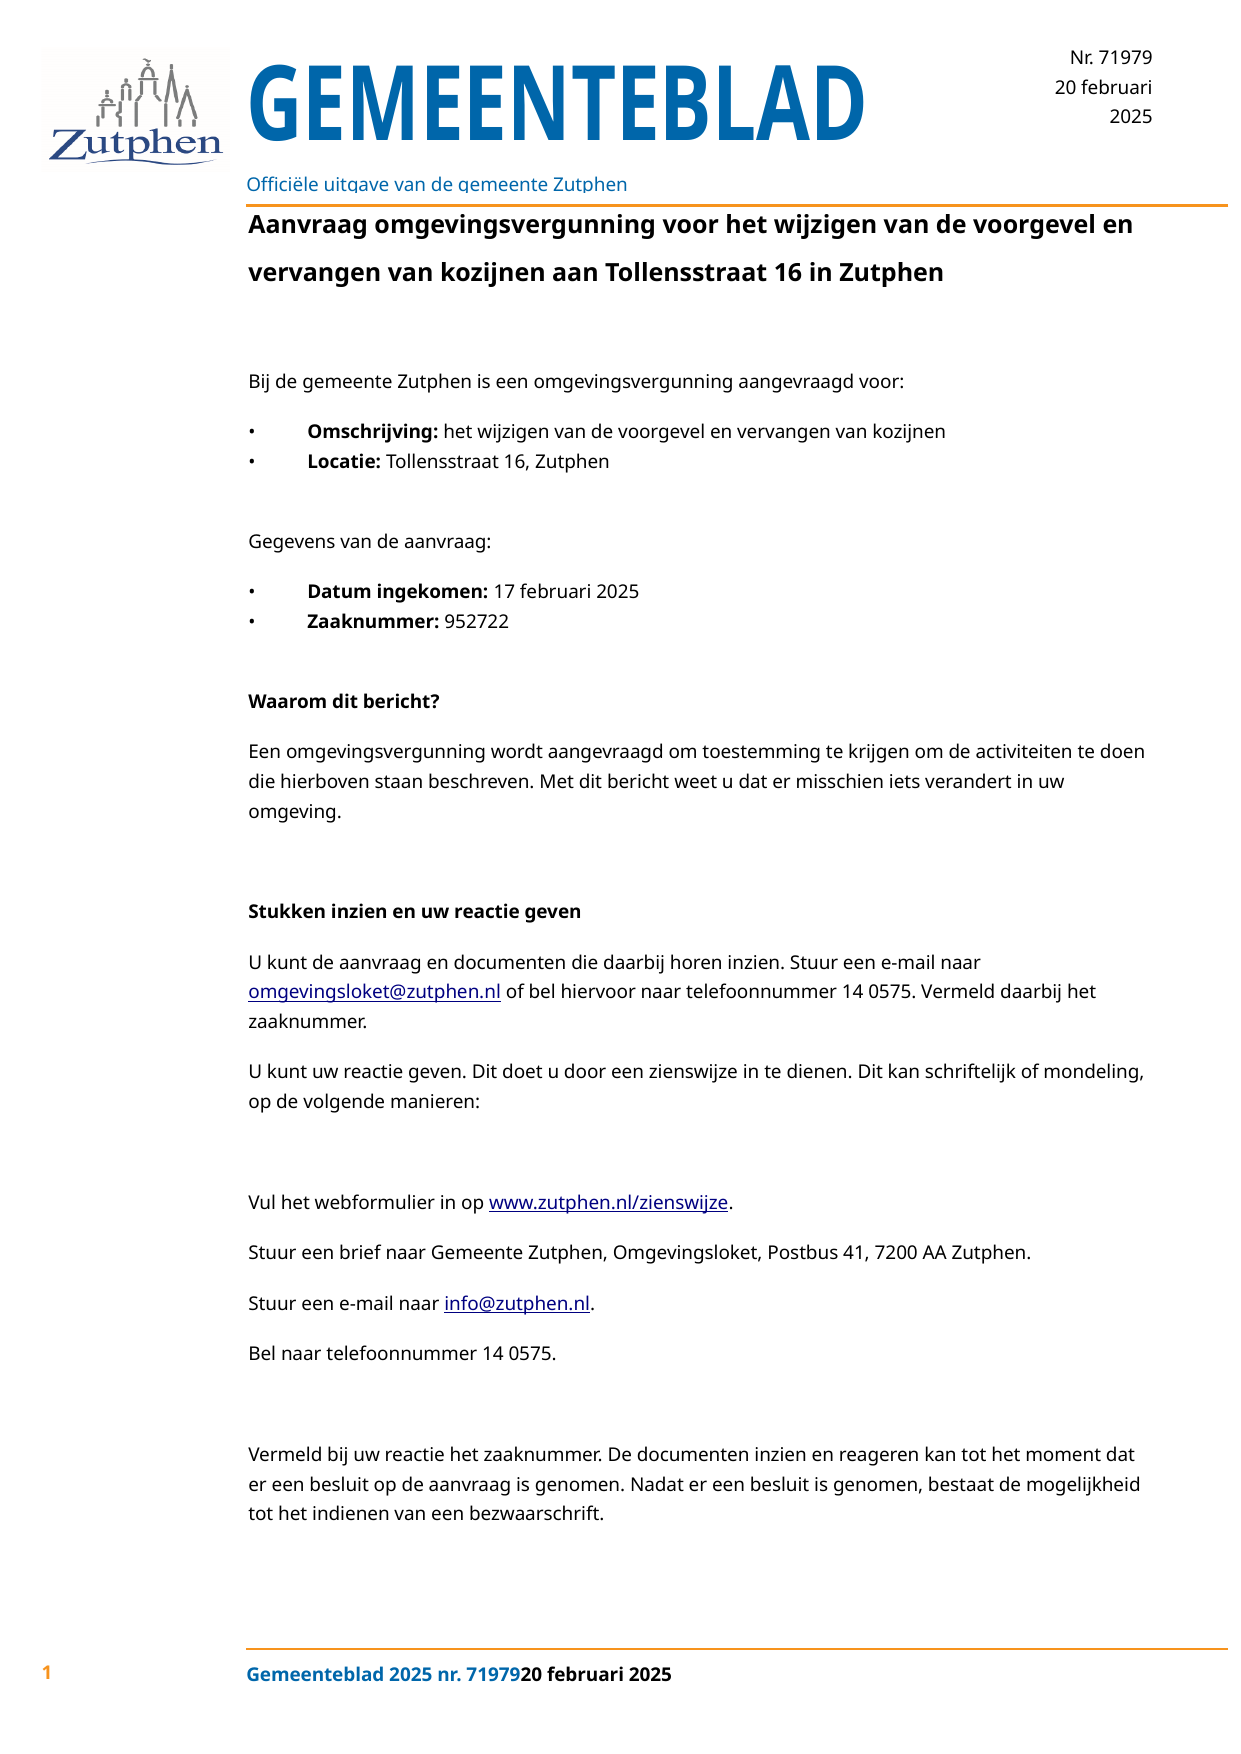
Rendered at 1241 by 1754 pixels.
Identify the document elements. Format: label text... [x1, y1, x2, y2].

picture [41, 47, 231, 172]
list Locatie: Tollensstraat 16, Zutphen [248, 448, 1152, 474]
text Bij de gemeente Zutphen is een omgevingsvergunning aangevraagd voor: [248, 368, 1152, 394]
text Vermeld bij uw reactie het zaaknummer. De documenten inzien en reageren kan tot het moment dat er een besluit op de aanvraag is genomen. Nadat er een besluit is genomen, bestaat de mogelijkheid tot het indienen van een bezwaarschrift. [248, 1441, 1152, 1526]
list Omschrijving: het wijzigen van de voorgevel en vervangen van kozijnen [248, 419, 1152, 444]
text Aanvraag omgevingsvergunning voor het wijzigen van de voorgevel en vervangen van kozijnen aan Tollensstraat 16 in Zutphen [248, 207, 1152, 288]
text Vul het webformulier in op www.zutphen.nl/zienswijze. [248, 1189, 1152, 1215]
list Zaaknummer: 952722 [248, 608, 1152, 634]
text Stukken inzien en uw reactie geven [248, 899, 1152, 924]
list Datum ingekomen: 17 februari 2025 [248, 579, 1152, 604]
text U kunt de aanvraag en documenten die daarbij horen inzien. Stuur een e-mail naar omgevingsloket@zutphen.nl of bel hiervoor naar telefoonnummer 14 0575. Vermeld daarbij het zaaknummer. [248, 949, 1152, 1034]
text Stuur een brief naar Gemeente Zutphen, Omgevingsloket, Postbus 41, 7200 AA Zutphen. [248, 1239, 1152, 1265]
text U kunt uw reactie geven. Dit doet u door een zienswijze in te dienen. Dit kan schriftelijk of mondeling, op de volgende manieren: [248, 1059, 1152, 1114]
text Gegevens van de aanvraag: [248, 528, 1152, 554]
text Bel naar telefoonnummer 14 0575. [248, 1340, 1152, 1366]
text Waarom dit bericht? [248, 688, 1152, 714]
text Een omgevingsvergunning wordt aangevraagd om toestemming te krijgen om de activiteiten te doen die hierboven staan beschreven. Met dit bericht weet u dat er misschien iets verandert in uw omgeving. [248, 739, 1152, 824]
text Stuur een e-mail naar info@zutphen.nl. [248, 1290, 1152, 1316]
